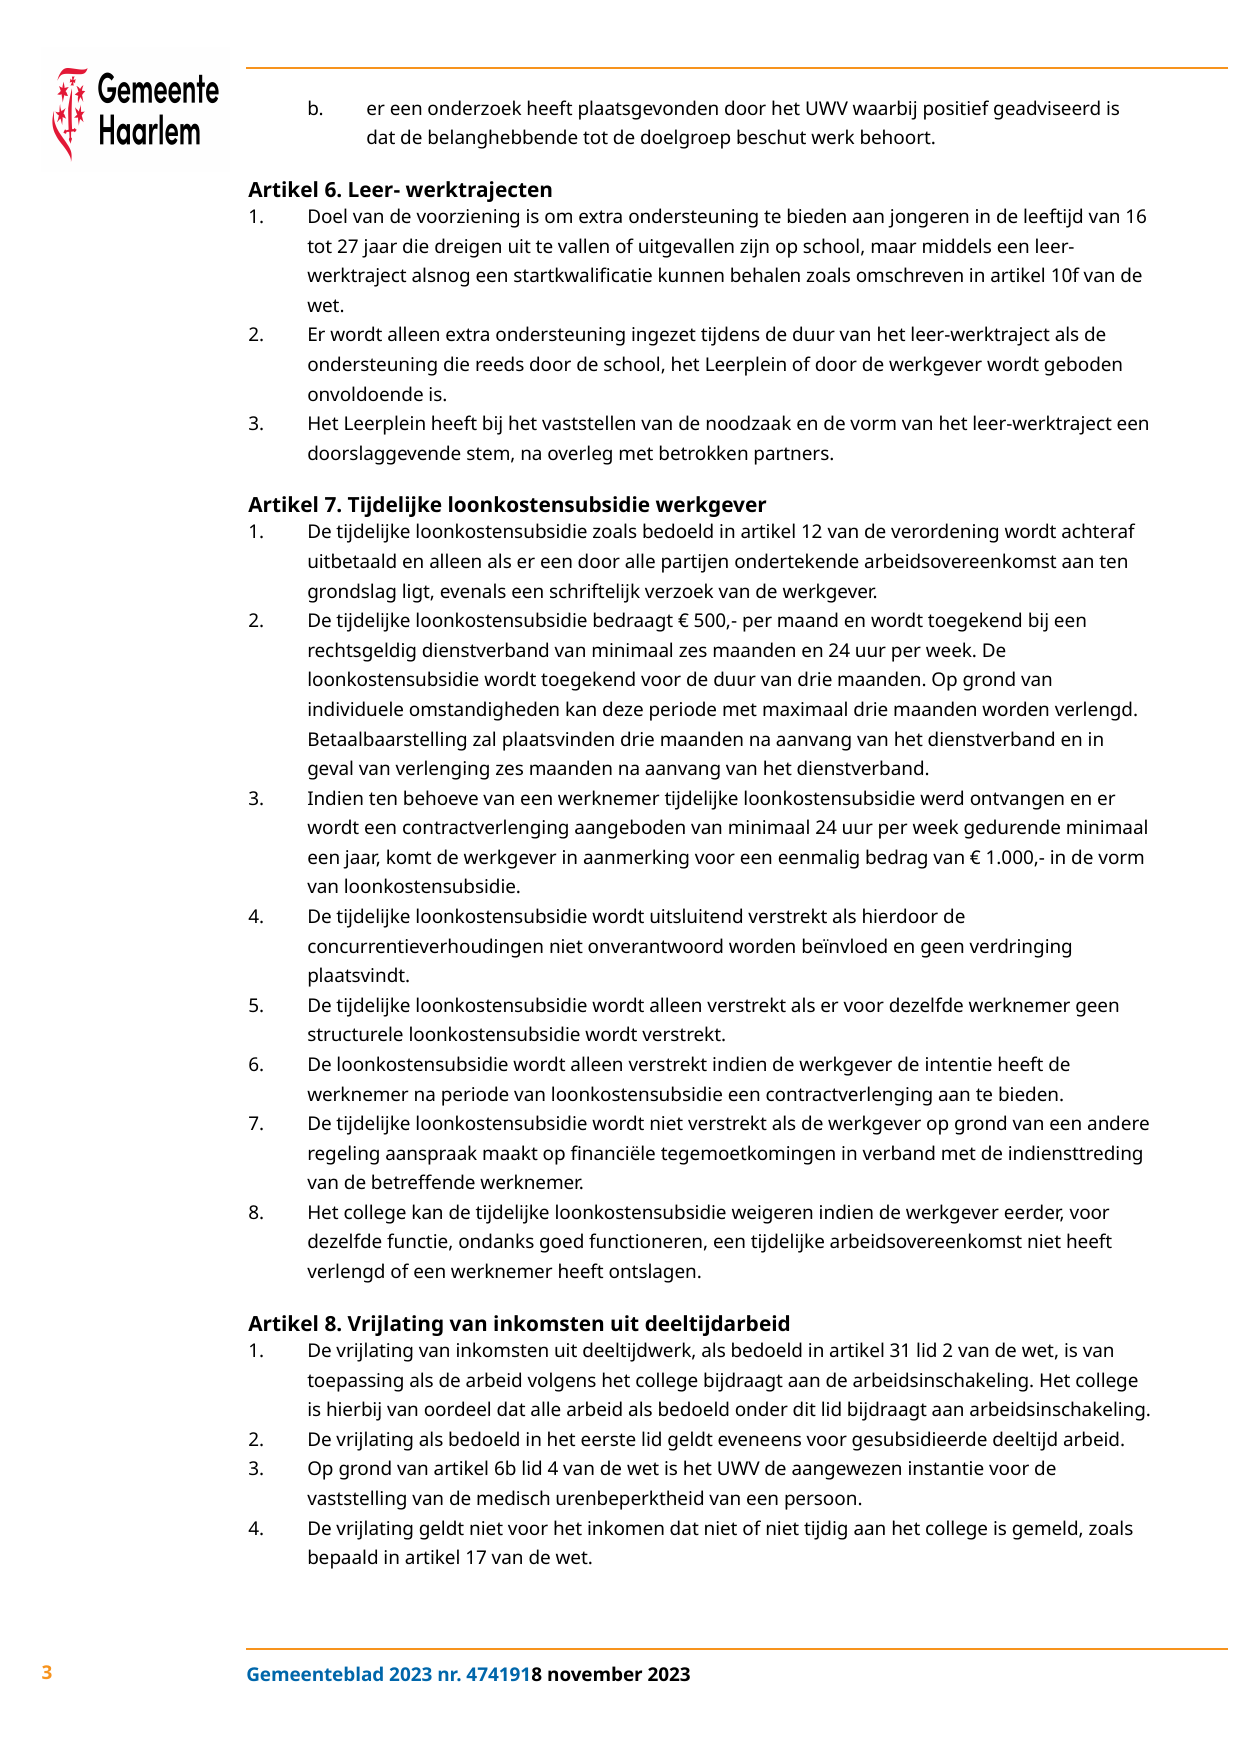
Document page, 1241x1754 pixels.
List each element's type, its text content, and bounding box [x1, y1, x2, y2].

text Artikel 8. Vrijlating van inkomsten uit deeltijdarbeid [248, 1309, 1152, 1337]
list De vrijlating als bedoeld in het eerste lid geldt eveneens voor gesubsidieerde deeltijd arbeid. [248, 1426, 1152, 1452]
list De tijdelijke loonkostensubsidie zoals bedoeld in artikel 12 van de verordening wordt achteraf uitbetaald en alleen als er een door alle partijen ondertekende arbeidsovereenkomst aan ten grondslag ligt, evenals een schriftelijk verzoek van de werkgever. [248, 519, 1152, 604]
text Artikel 7. Tijdelijke loonkostensubsidie werkgever [248, 490, 1152, 519]
list De tijdelijke loonkostensubsidie wordt niet verstrekt als de werkgever op grond van een andere regeling aanspraak maakt op financiële tegemoetkomingen in verband met de indiensttreding van de betreffende werknemer. [248, 1110, 1152, 1195]
text Artikel 6. Leer- werktrajecten [248, 175, 1152, 203]
list Het college kan de tijdelijke loonkostensubsidie weigeren indien de werkgever eerder, voor dezelfde functie, ondanks goed functioneren, een tijdelijke arbeidsovereenkomst niet heeft verlengd of een werknemer heeft ontslagen. [248, 1199, 1152, 1284]
list De loonkostensubsidie wordt alleen verstrekt indien de werkgever de intentie heeft de werknemer na periode van loonkostensubsidie een contractverlenging aan te bieden. [248, 1051, 1152, 1107]
list De vrijlating van inkomsten uit deeltijdwerk, als bedoeld in artikel 31 lid 2 van de wet, is van toepassing als de arbeid volgens het college bijdraagt aan de arbeidsinschakeling. Het college is hierbij van oordeel dat alle arbeid als bedoeld onder dit lid bijdraagt aan arbeidsinschakeling. [248, 1337, 1152, 1422]
list Indien ten behoeve van een werknemer tijdelijke loonkostensubsidie werd ontvangen en er wordt een contractverlenging aangeboden van minimaal 24 uur per week gedurende minimaal een jaar, komt de werkgever in aanmerking voor een eenmalig bedrag van € 1.000,- in de vorm van loonkostensubsidie. [248, 785, 1152, 899]
list Het Leerplein heeft bij het vaststellen van de noodzaak en de vorm van het leer-werktraject een doorslaggevende stem, na overleg met betrokken partners. [248, 410, 1152, 466]
list Op grond van artikel 6b lid 4 van de wet is het UWV de aangewezen instantie voor de vaststelling van de medisch urenbeperktheid van een persoon. [248, 1456, 1152, 1511]
list De tijdelijke loonkostensubsidie bedraagt € 500,- per maand en wordt toegekend bij een rechtsgeldig dienstverband van minimaal zes maanden en 24 uur per week. De loonkostensubsidie wordt toegekend voor de duur van drie maanden. Op grond van individuele omstandigheden kan deze periode met maximaal drie maanden worden verlengd. Betaalbaarstelling zal plaatsvinden drie maanden na aanvang van het dienstverband en in geval van verlenging zes maanden na aanvang van het dienstverband. [248, 607, 1152, 781]
list Er wordt alleen extra ondersteuning ingezet tijdens de duur van het leer-werktraject als de ondersteuning die reeds door de school, het Leerplein of door de werkgever wordt geboden onvoldoende is. [248, 322, 1152, 406]
picture [41, 47, 231, 172]
list Doel van de voorziening is om extra ondersteuning te bieden aan jongeren in de leeftijd van 16 tot 27 jaar die dreigen uit te vallen of uitgevallen zijn op school, maar middels een leer-werktraject alsnog een startkwalificatie kunnen behalen zoals omschreven in artikel 10f van de wet. [248, 203, 1152, 318]
list De tijdelijke loonkostensubsidie wordt uitsluitend verstrekt als hierdoor de concurrentieverhoudingen niet onverantwoord worden beïnvloed en geen verdringing plaatsvindt. [248, 903, 1152, 988]
list er een onderzoek heeft plaatsgevonden door het UWV waarbij positief geadviseerd is dat de belanghebbende tot de doelgroep beschut werk behoort. [307, 95, 1152, 150]
list De tijdelijke loonkostensubsidie wordt alleen verstrekt als er voor dezelfde werknemer geen structurele loonkostensubsidie wordt verstrekt. [248, 992, 1152, 1047]
list De vrijlating geldt niet voor het inkomen dat niet of niet tijdig aan het college is gemeld, zoals bepaald in artikel 17 van de wet. [248, 1515, 1152, 1570]
